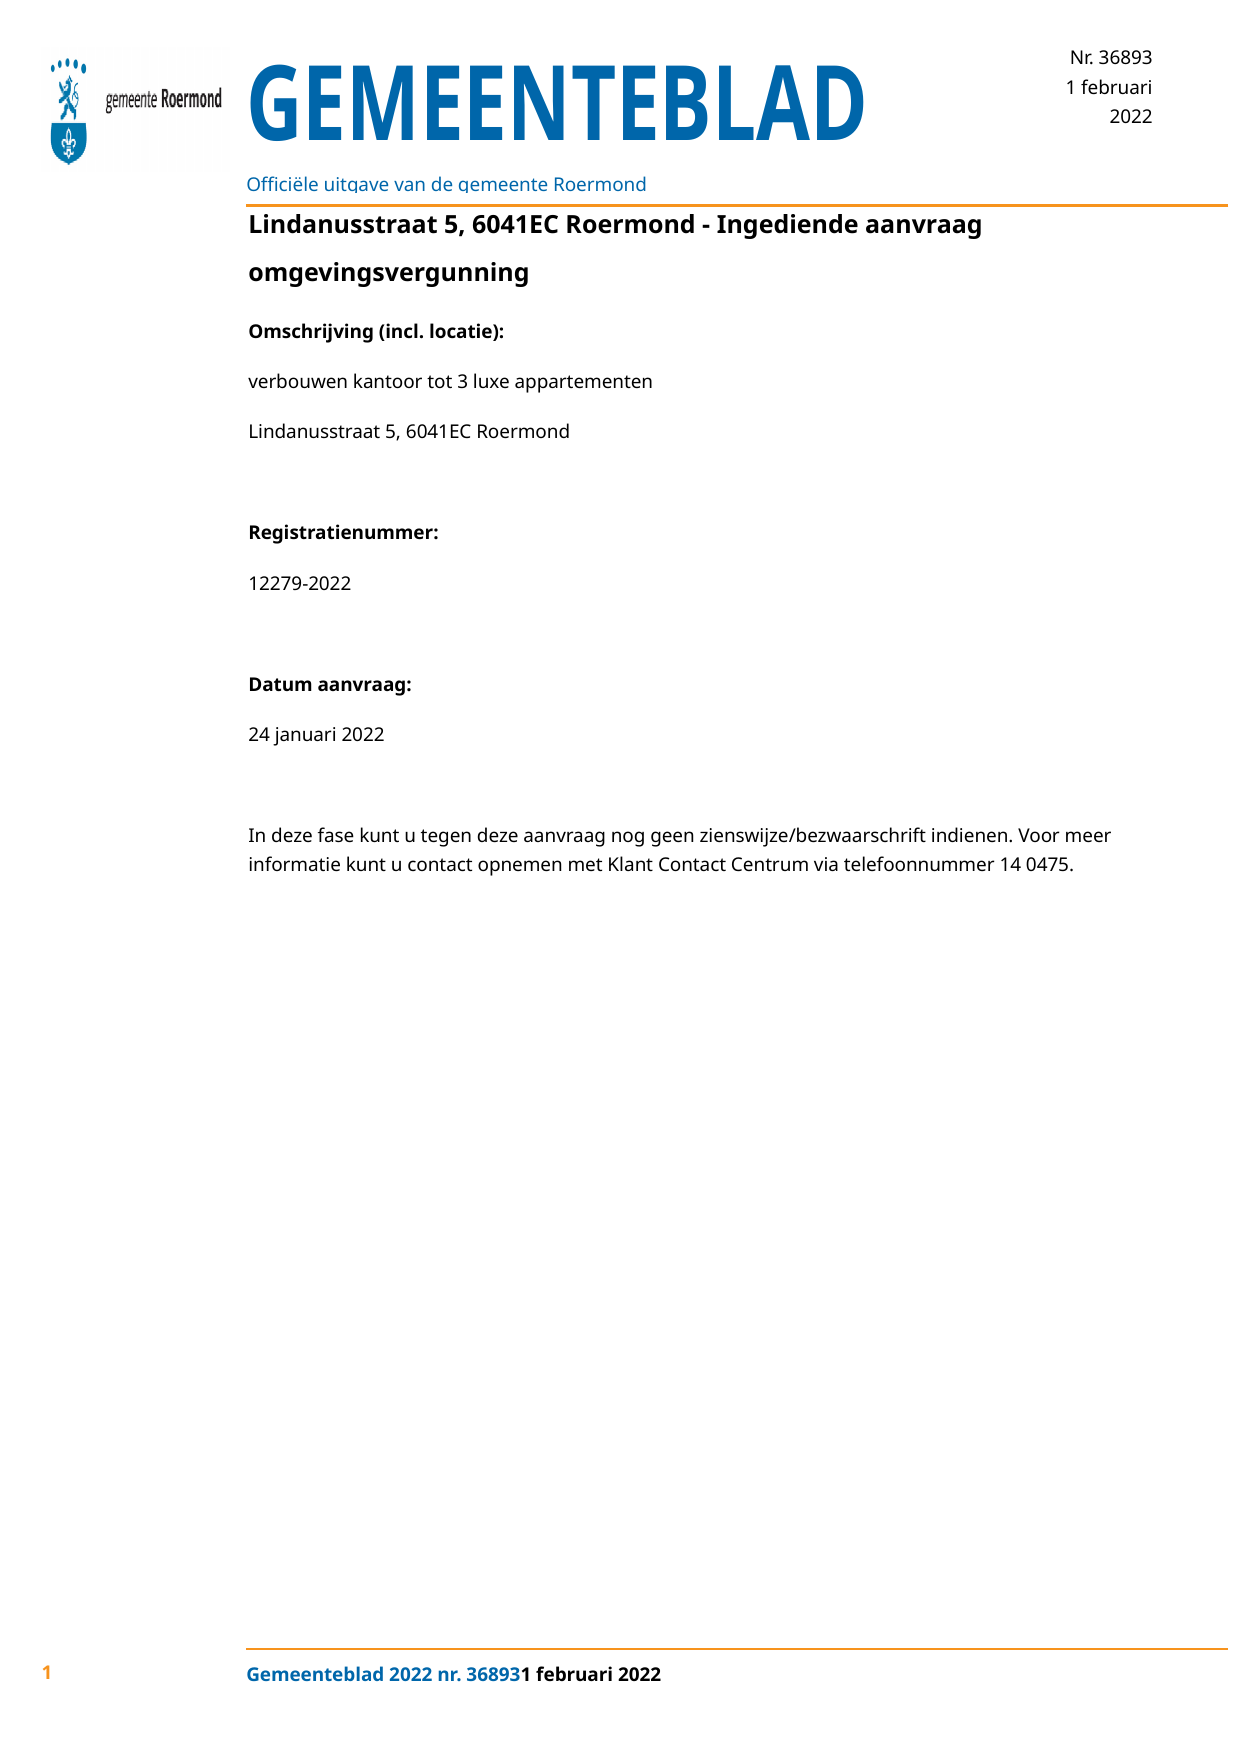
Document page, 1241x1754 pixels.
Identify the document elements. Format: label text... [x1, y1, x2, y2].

text 12279-2022 [248, 570, 1152, 596]
picture [41, 47, 231, 172]
text Lindanusstraat 5, 6041EC Roermond [248, 419, 1152, 444]
text verbouwen kantoor tot 3 luxe appartementen [248, 368, 1152, 394]
text Lindanusstraat 5, 6041EC Roermond - Ingediende aanvraag omgevingsvergunning [248, 207, 1152, 288]
text In deze fase kunt u tegen deze aanvraag nog geen zienswijze/bezwaarschrift indienen. Voor meer informatie kunt u contact opnemen met Klant Contact Centrum via telefoonnummer 14 0475. [248, 822, 1152, 877]
text Datum aanvraag: [248, 671, 1152, 697]
text 24 januari 2022 [248, 721, 1152, 747]
text Registratienummer: [248, 519, 1152, 545]
text Omschrijving (incl. locatie): [248, 318, 1152, 344]
